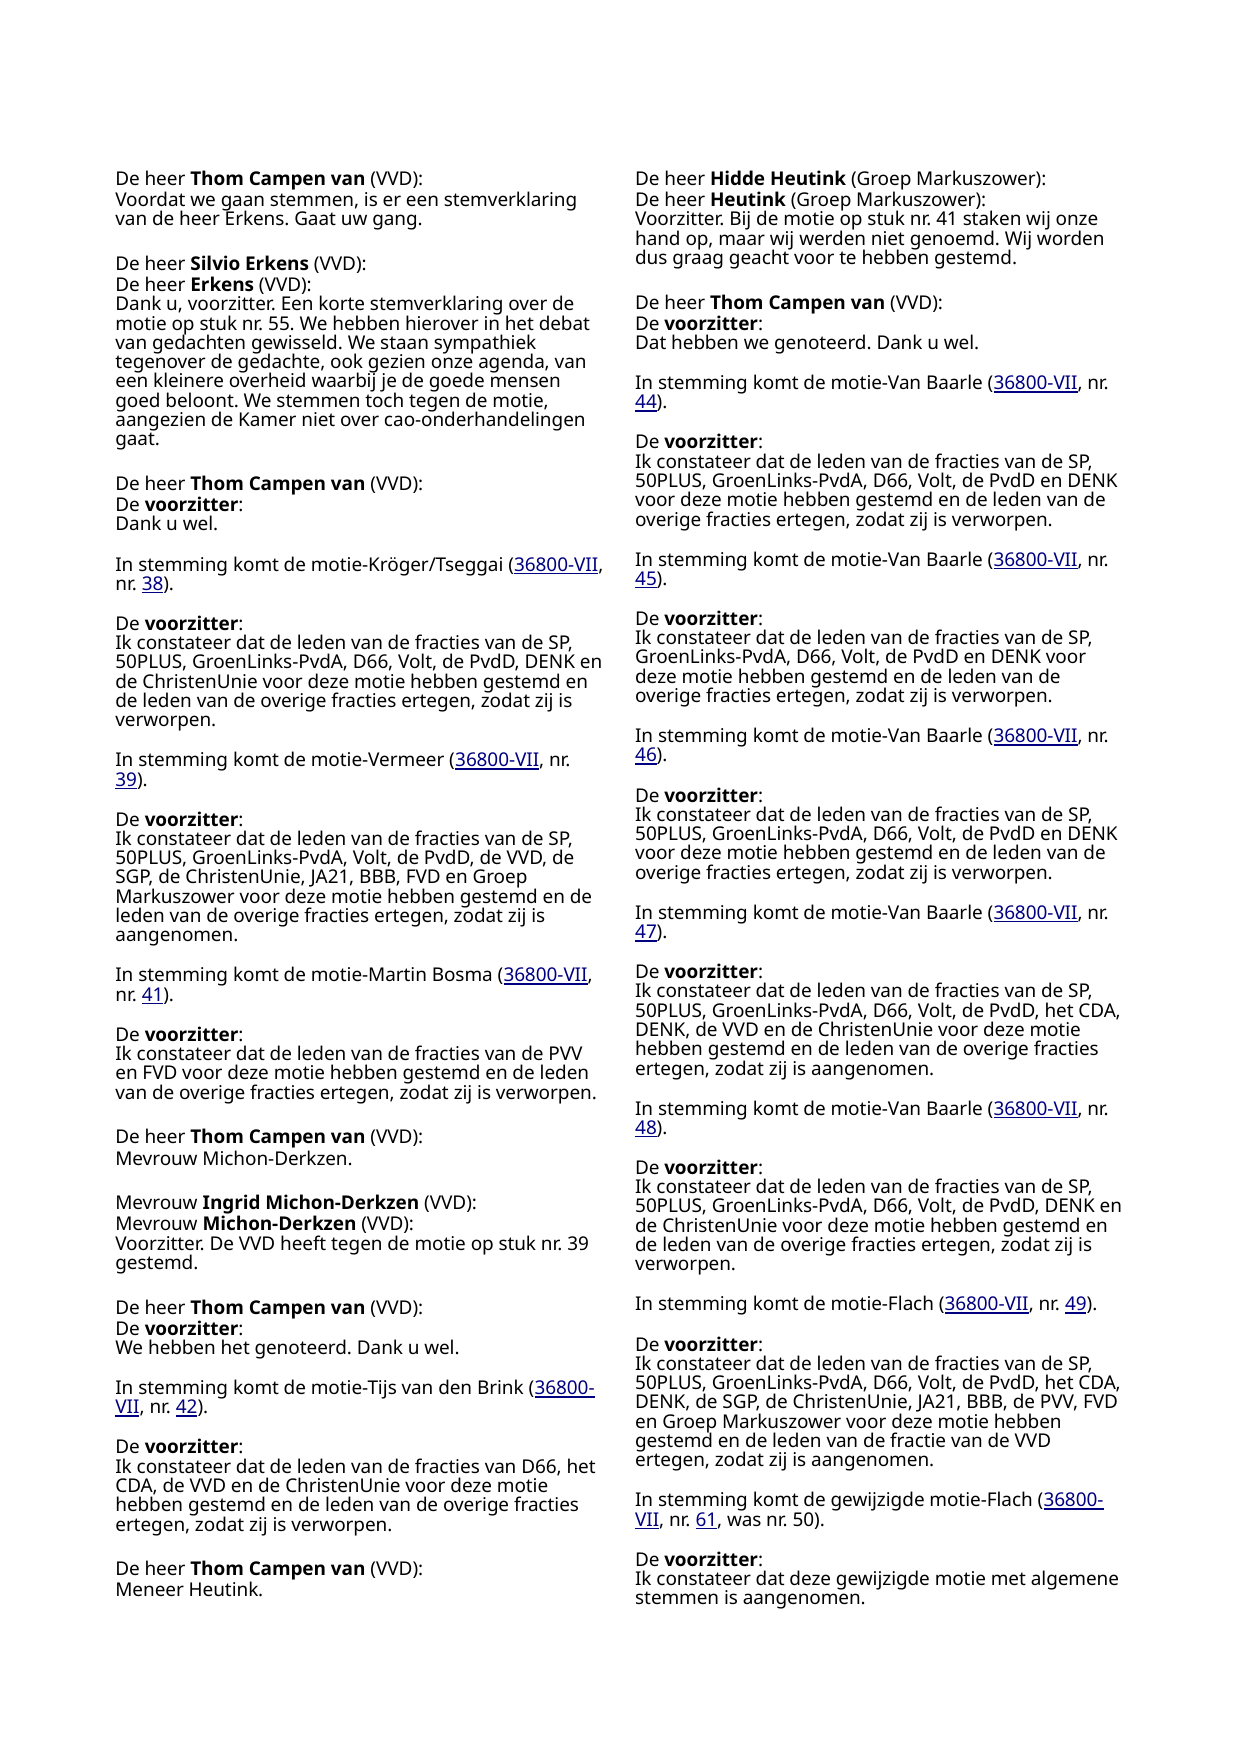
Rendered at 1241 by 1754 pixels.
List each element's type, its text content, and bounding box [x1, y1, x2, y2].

text Voorzitter. De VVD heeft tegen de motie op stuk nr. 39 gestemd. [115, 1234, 605, 1273]
text De voorzitter: [635, 610, 1125, 629]
text Mevrouw Michon-Derkzen. [115, 1149, 605, 1169]
text De heer Thom Campen van (VVD): [115, 1294, 605, 1320]
text De voorzitter: [635, 315, 1125, 334]
text Meneer Heutink. [115, 1581, 605, 1601]
text In stemming komt de motie-Flach (36800-VII, nr. 49). [635, 1295, 1125, 1315]
text De heer Heutink (Groep Markuszower): [635, 191, 1125, 210]
text Ik constateer dat de leden van de fracties van de SP, 50PLUS, GroenLinks-PvdA, D66, Volt, de PvdD, DENK en de ChristenUnie voor deze motie hebben gestemd en de leden van de overige fracties ertegen, zodat zij is verworpen. [115, 634, 605, 731]
text In stemming komt de gewijzigde motie-Flach (36800-VII, nr. 61, was nr. 50). [635, 1491, 1125, 1530]
text Ik constateer dat de leden van de fracties van de SP, 50PLUS, GroenLinks-PvdA, D66, Volt, de PvdD en DENK voor deze motie hebben gestemd en de leden van de overige fracties ertegen, zodat zij is verworpen. [635, 806, 1125, 883]
text Ik constateer dat de leden van de fracties van de SP, 50PLUS, GroenLinks-PvdA, D66, Volt, de PvdD, het CDA, DENK, de SGP, de ChristenUnie, JA21, BBB, de PVV, FVD en Groep Markuszower voor deze motie hebben gestemd en de leden van de fractie van de VVD ertegen, zodat zij is aangenomen. [635, 1355, 1125, 1470]
text De heer Hidde Heutink (Groep Markuszower): [635, 165, 1125, 191]
text Ik constateer dat de leden van de fracties van D66, het CDA, de VVD en de ChristenUnie voor deze motie hebben gestemd en de leden van de overige fracties ertegen, zodat zij is verworpen. [115, 1458, 605, 1535]
text De voorzitter: [115, 496, 605, 515]
text Voorzitter. Bij de motie op stuk nr. 41 staken wij onze hand op, maar wij werden niet genoemd. Wij worden dus graag geacht voor te hebben gestemd. [635, 210, 1125, 268]
text De heer Thom Campen van (VVD): [115, 1124, 605, 1149]
text In stemming komt de motie-Tijs van den Brink (36800-VII, nr. 42). [115, 1379, 605, 1418]
text In stemming komt de motie-Kröger/Tseggai (36800-VII, nr. 38). [115, 556, 605, 594]
text De heer Thom Campen van (VVD): [635, 289, 1125, 315]
text De voorzitter: [635, 1551, 1125, 1570]
text Ik constateer dat de leden van de fracties van de PVV en FVD voor deze motie hebben gestemd en de leden van de overige fracties ertegen, zodat zij is verworpen. [115, 1045, 605, 1103]
text De voorzitter: [635, 1336, 1125, 1355]
text De voorzitter: [115, 1026, 605, 1045]
text Ik constateer dat de leden van de fracties van de SP, 50PLUS, GroenLinks-PvdA, Volt, de PvdD, de VVD, de SGP, de ChristenUnie, JA21, BBB, FVD en Groep Markuszower voor deze motie hebben gestemd en de leden van de overige fracties ertegen, zodat zij is aangenomen. [115, 830, 605, 946]
text De voorzitter: [115, 1320, 605, 1339]
text De voorzitter: [115, 615, 605, 634]
text Mevrouw Ingrid Michon-Derkzen (VVD): [115, 1189, 605, 1215]
text De voorzitter: [635, 1159, 1125, 1178]
text In stemming komt de motie-Van Baarle (36800-VII, nr. 47). [635, 904, 1125, 942]
text Ik constateer dat de leden van de fracties van de SP, 50PLUS, GroenLinks-PvdA, D66, Volt, de PvdD, het CDA, DENK, de VVD en de ChristenUnie voor deze motie hebben gestemd en de leden van de overige fracties ertegen, zodat zij is aangenomen. [635, 982, 1125, 1079]
text Ik constateer dat de leden van de fracties van de SP, 50PLUS, GroenLinks-PvdA, D66, Volt, de PvdD, DENK en de ChristenUnie voor deze motie hebben gestemd en de leden van de overige fracties ertegen, zodat zij is verworpen. [635, 1178, 1125, 1274]
text De voorzitter: [635, 963, 1125, 982]
text Dank u, voorzitter. Een korte stemverklaring over de motie op stuk nr. 55. We hebben hierover in het debat van gedachten gewisseld. We staan sympathiek tegenover de gedachte, ook gezien onze agenda, van een kleinere overheid waarbij je de goede mensen goed beloont. We stemmen toch tegen de motie, aangezien de Kamer niet over cao-onderhandelingen gaat. [115, 295, 605, 449]
text In stemming komt de motie-Van Baarle (36800-VII, nr. 48). [635, 1099, 1125, 1138]
text De heer Thom Campen van (VVD): [115, 1556, 605, 1581]
text De heer Erkens (VVD): [115, 276, 605, 295]
text De voorzitter: [635, 787, 1125, 806]
text Ik constateer dat de leden van de fracties van de SP, GroenLinks-PvdA, D66, Volt, de PvdD en DENK voor deze motie hebben gestemd en de leden van de overige fracties ertegen, zodat zij is verworpen. [635, 629, 1125, 706]
text In stemming komt de motie-Van Baarle (36800-VII, nr. 45). [635, 551, 1125, 589]
text Ik constateer dat deze gewijzigde motie met algemene stemmen is aangenomen. [635, 1570, 1125, 1608]
text De voorzitter: [635, 433, 1125, 453]
text In stemming komt de motie-Van Baarle (36800-VII, nr. 44). [635, 374, 1125, 413]
text We hebben het genoteerd. Dank u wel. [115, 1339, 605, 1358]
text Mevrouw Michon-Derkzen (VVD): [115, 1215, 605, 1234]
text De heer Thom Campen van (VVD): [115, 470, 605, 496]
text Dat hebben we genoteerd. Dank u wel. [635, 334, 1125, 353]
text Dank u wel. [115, 515, 605, 535]
text Voordat we gaan stemmen, is er een stemverklaring van de heer Erkens. Gaat uw gang. [115, 191, 605, 229]
text De voorzitter: [115, 811, 605, 830]
text De voorzitter: [115, 1438, 605, 1458]
text In stemming komt de motie-Martin Bosma (36800-VII, nr. 41). [115, 966, 605, 1005]
text In stemming komt de motie-Vermeer (36800-VII, nr. 39). [115, 751, 605, 790]
text In stemming komt de motie-Van Baarle (36800-VII, nr. 46). [635, 727, 1125, 766]
text De heer Thom Campen van (VVD): [115, 165, 605, 191]
text Ik constateer dat de leden van de fracties van de SP, 50PLUS, GroenLinks-PvdA, D66, Volt, de PvdD en DENK voor deze motie hebben gestemd en de leden van de overige fracties ertegen, zodat zij is verworpen. [635, 453, 1125, 530]
text De heer Silvio Erkens (VVD): [115, 250, 605, 276]
